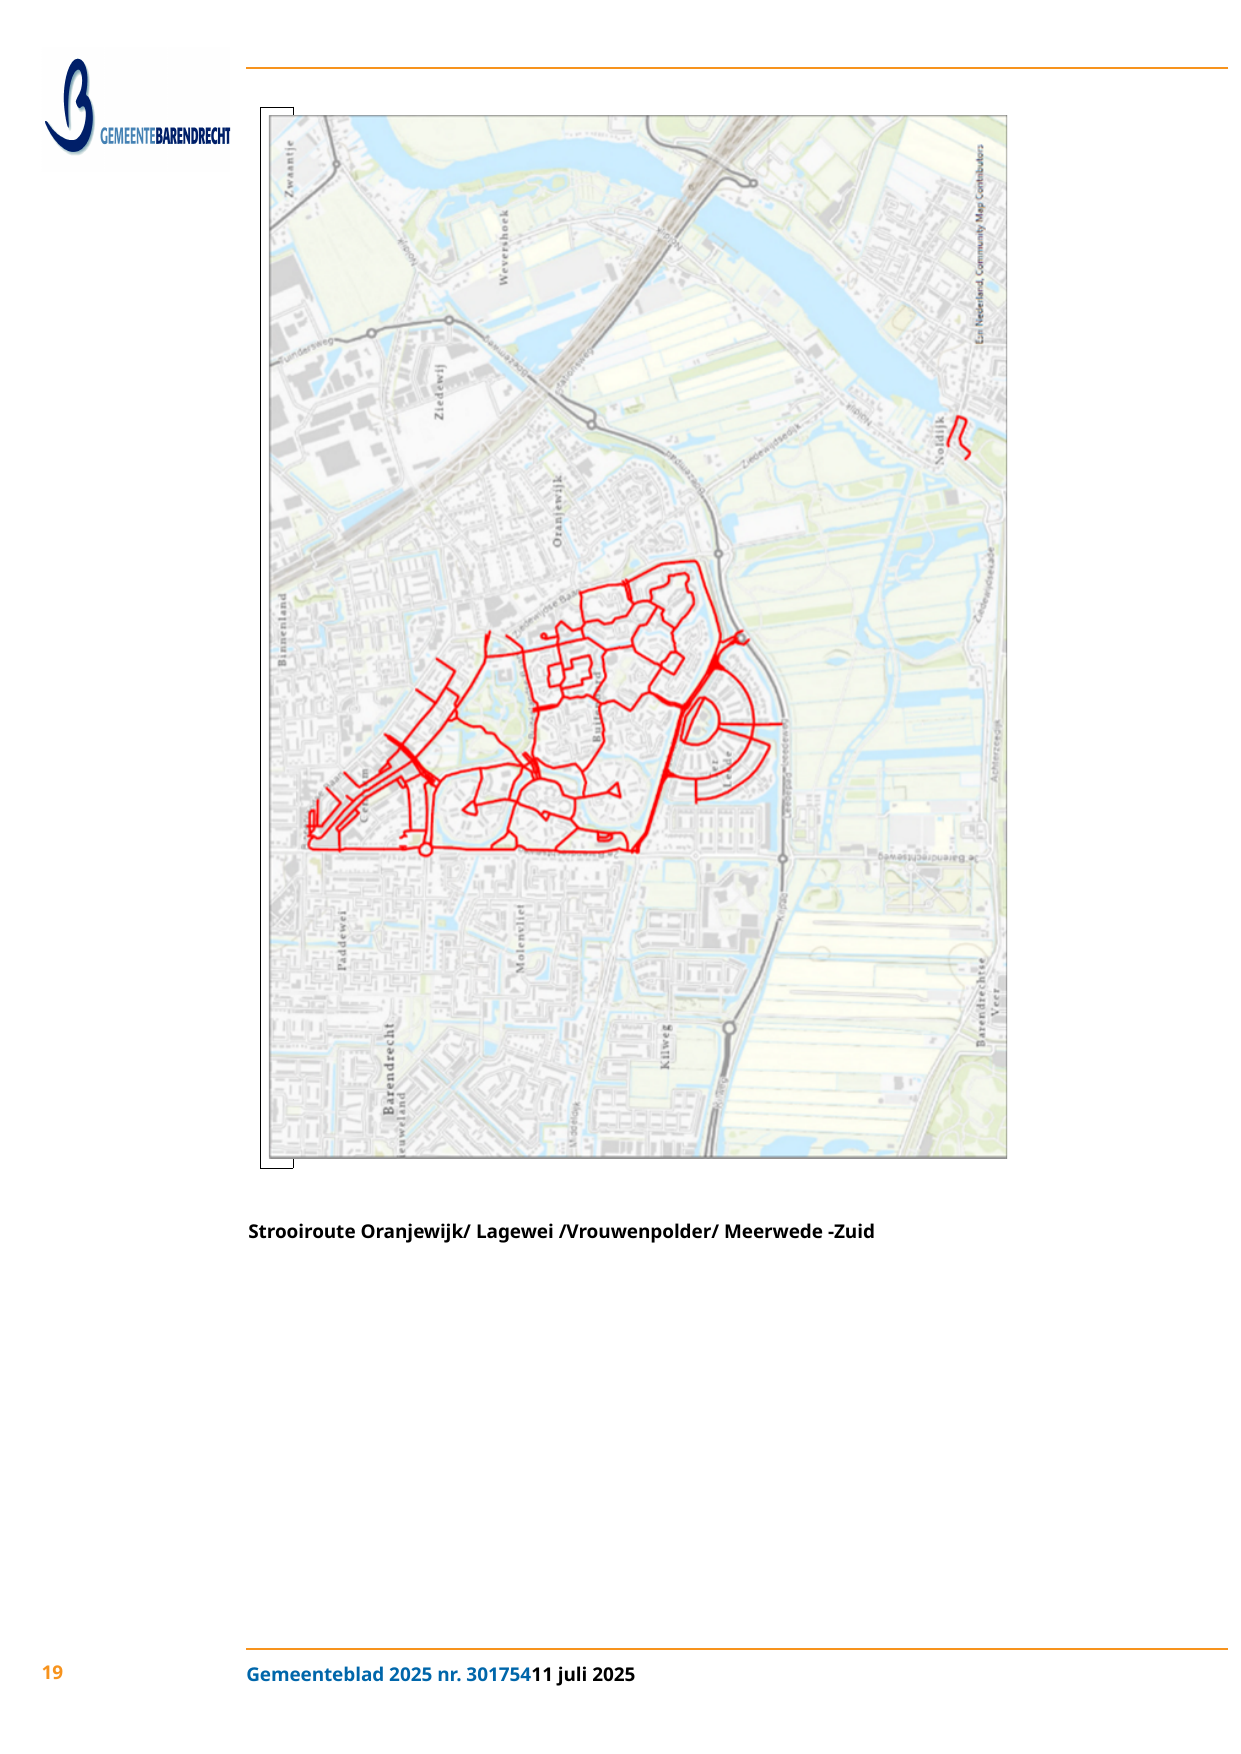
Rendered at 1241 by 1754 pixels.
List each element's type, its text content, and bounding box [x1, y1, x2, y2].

text Strooiroute Oranjewijk/ Lagewei /Vrouwenpolder/ Meerwede -Zuid [248, 1218, 1152, 1244]
picture [41, 47, 231, 172]
picture [268, 115, 1008, 1159]
